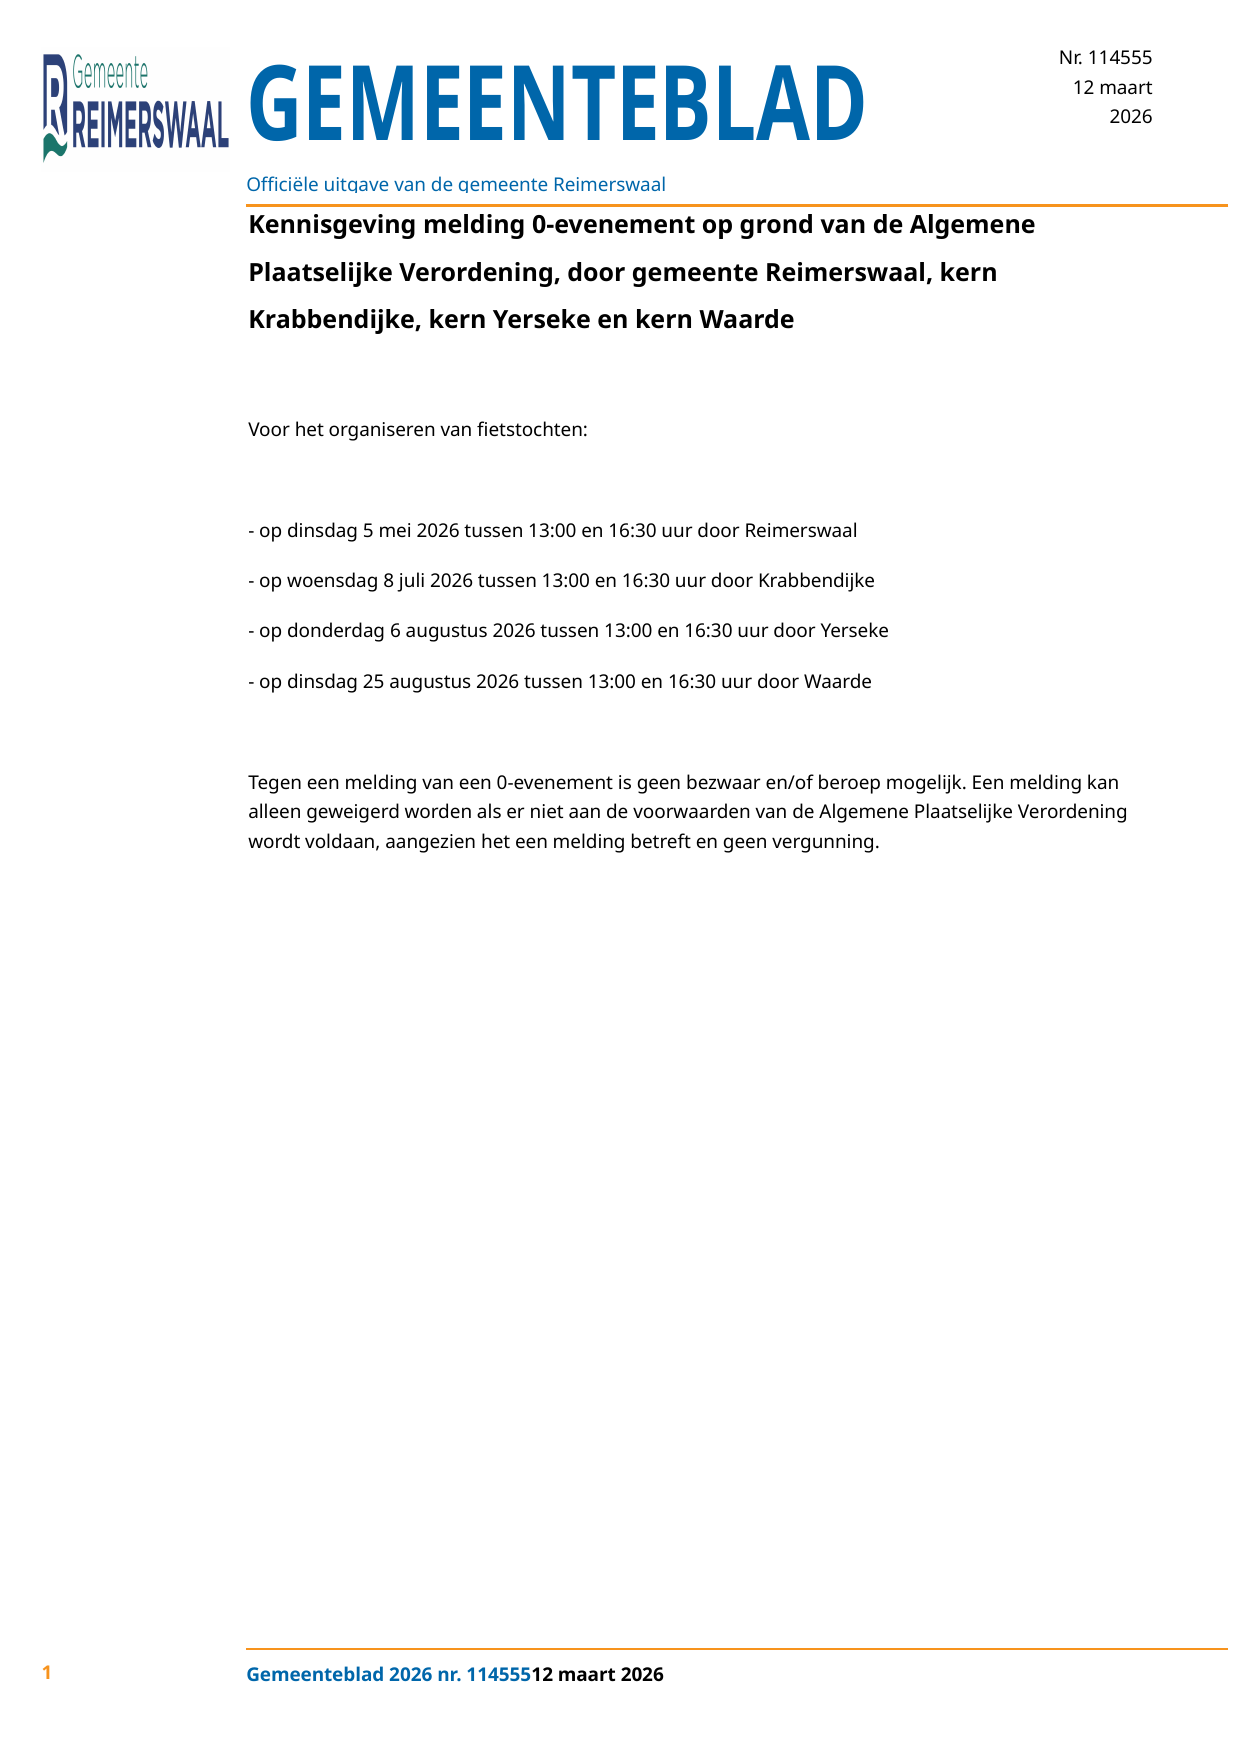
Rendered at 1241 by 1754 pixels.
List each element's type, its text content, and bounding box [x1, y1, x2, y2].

text - op dinsdag 5 mei 2026 tussen 13:00 en 16:30 uur door Reimerswaal [248, 517, 1152, 542]
text - op donderdag 6 augustus 2026 tussen 13:00 en 16:30 uur door Yerseke [248, 618, 1152, 643]
text Voor het organiseren van fietstochten: [248, 416, 1152, 442]
text - op dinsdag 25 augustus 2026 tussen 13:00 en 16:30 uur door Waarde [248, 668, 1152, 694]
text Tegen een melding van een 0-evenement is geen bezwaar en/of beroep mogelijk. Een melding kan alleen geweigerd worden als er niet aan de voorwaarden van de Algemene Plaatselijke Verordening wordt voldaan, aangezien het een melding betreft en geen vergunning. [248, 769, 1152, 854]
picture [41, 47, 231, 172]
text - op woensdag 8 juli 2026 tussen 13:00 en 16:30 uur door Krabbendijke [248, 567, 1152, 593]
text Kennisgeving melding 0-evenement op grond van de Algemene Plaatselijke Verordening, door gemeente Reimerswaal, kern Krabbendijke, kern Yerseke en kern Waarde [248, 207, 1152, 336]
